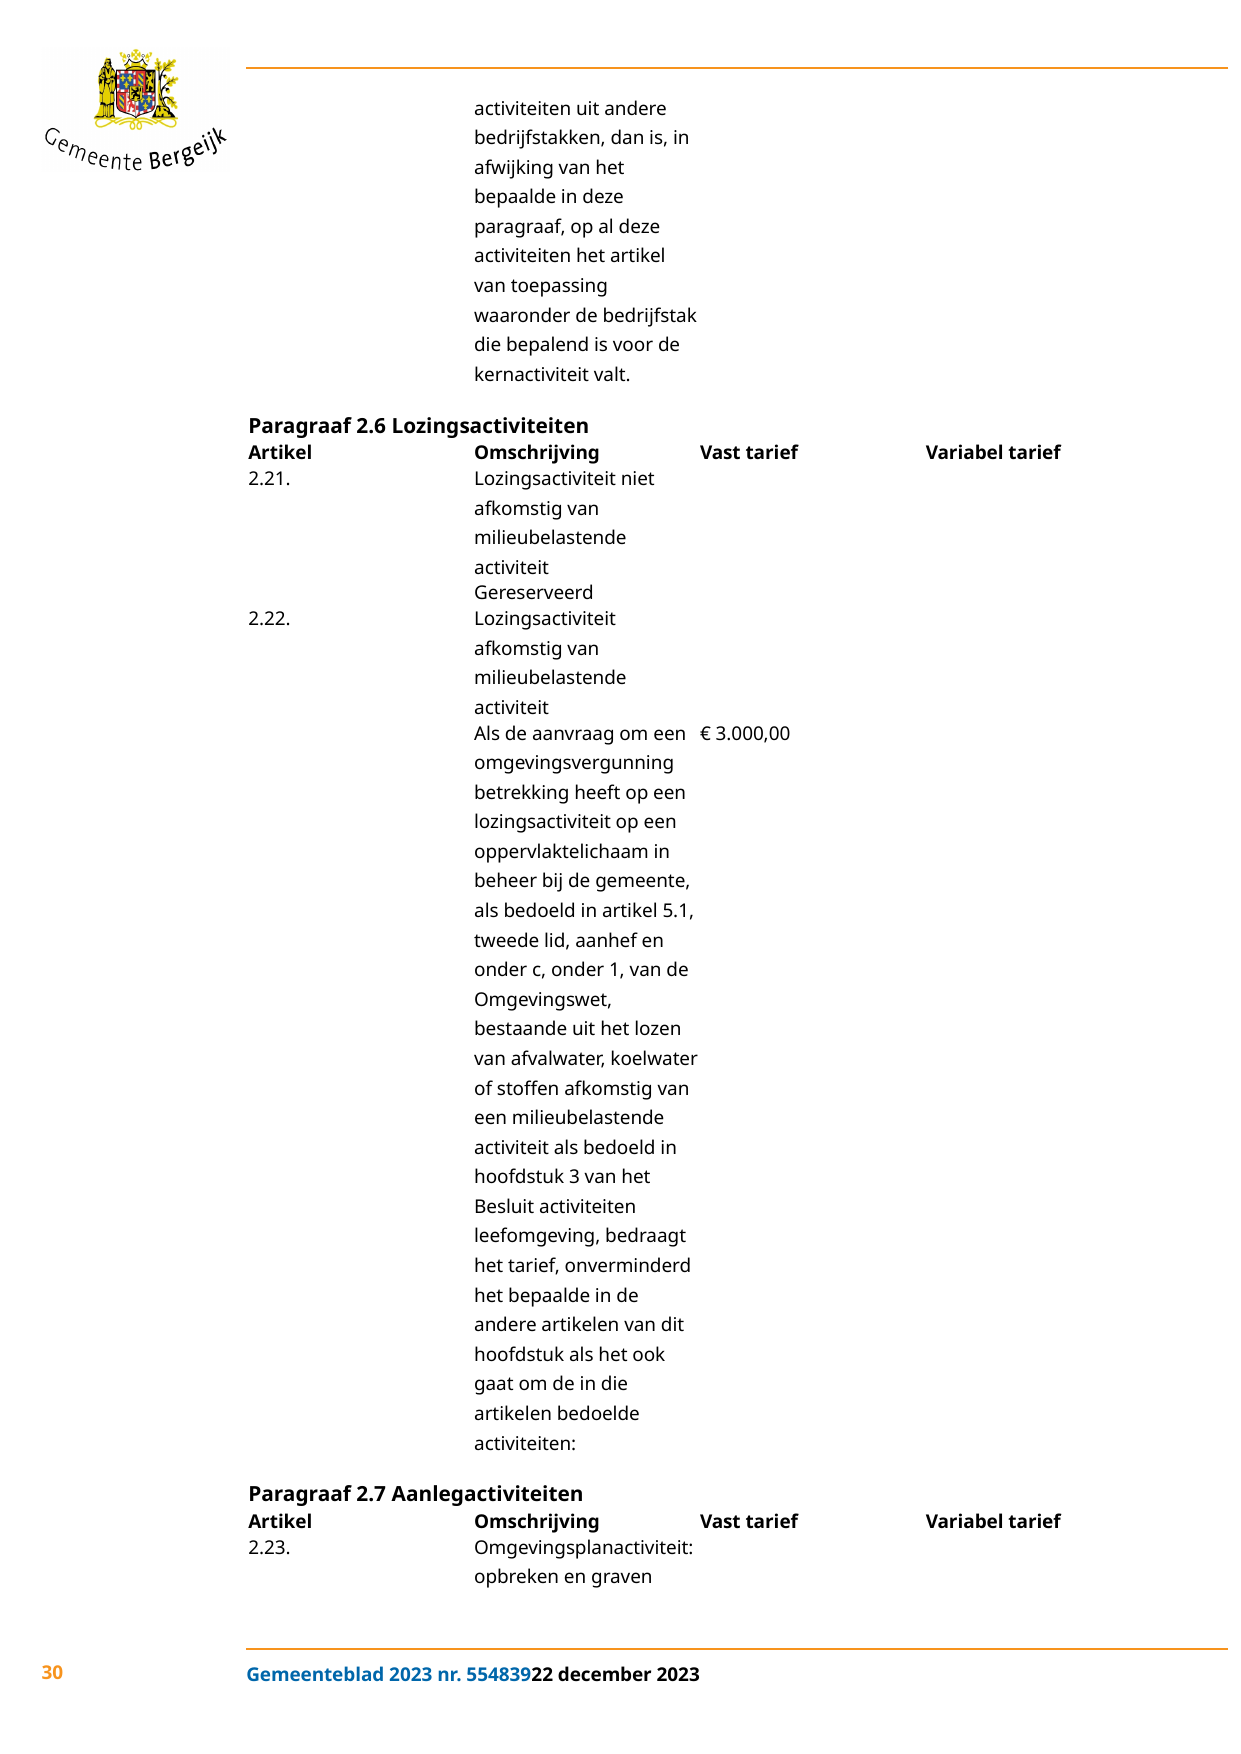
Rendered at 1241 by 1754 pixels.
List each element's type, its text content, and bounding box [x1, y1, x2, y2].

table_cell 2.21. [248, 465, 474, 579]
table_cell 2.23. [248, 1534, 474, 1589]
table_cell [700, 605, 926, 720]
table_header Variabel tarief [926, 439, 1152, 465]
text Paragraaf 2.6 Lozingsactiviteiten [248, 411, 1152, 439]
table_cell [700, 465, 926, 579]
table_cell [248, 580, 474, 605]
table_cell € 3.000,00 [700, 720, 926, 1456]
table_cell [700, 95, 926, 387]
table_cell Omgevingsplanactiviteit: opbreken en graven [474, 1534, 700, 1589]
table_cell 2.22. [248, 605, 474, 720]
table_cell [248, 720, 474, 1456]
table_cell [926, 720, 1152, 1456]
table_cell Lozingsactiviteit afkomstig van milieubelastende activiteit [474, 605, 700, 720]
table_cell [926, 95, 1152, 387]
table_header Omschrijving [474, 439, 700, 465]
table_cell [926, 1534, 1152, 1589]
table_cell [926, 580, 1152, 605]
table_header Artikel [248, 1508, 474, 1534]
table_cell [926, 605, 1152, 720]
table_cell [248, 95, 474, 387]
table_header Variabel tarief [926, 1508, 1152, 1534]
table_header Omschrijving [474, 1508, 700, 1534]
table_cell [700, 1534, 926, 1589]
table_cell Lozingsactiviteit niet afkomstig van milieubelastende activiteit [474, 465, 700, 579]
picture [41, 47, 231, 172]
table_cell [700, 580, 926, 605]
table_cell [926, 465, 1152, 579]
text Paragraaf 2.7 Aanlegactiviteiten [248, 1479, 1152, 1508]
table_header Artikel [248, 439, 474, 465]
table_cell Als de aanvraag om een omgevingsvergunning betrekking heeft op een lozingsactiviteit op een oppervlaktelichaam in beheer bij de gemeente, als bedoeld in artikel 5.1, tweede lid, aanhef en onder c, onder 1, van de Omgevingswet, bestaande uit het lozen van afvalwater, koelwater of stoffen afkomstig van een milieubelastende activiteit als bedoeld in hoofdstuk 3 van het Besluit activiteiten leefomgeving, bedraagt het tarief, onverminderd het bepaalde in de andere artikelen van dit hoofdstuk als het ook gaat om de in die artikelen bedoelde activiteiten: [474, 720, 700, 1456]
table_cell activiteiten uit andere bedrijfstakken, dan is, in afwijking van het bepaalde in deze paragraaf, op al deze activiteiten het artikel van toepassing waaronder de bedrijfstak die bepalend is voor de kernactiviteit valt. [474, 95, 700, 387]
table_header Vast tarief [700, 439, 926, 465]
table_cell Gereserveerd [474, 580, 700, 605]
table_header Vast tarief [700, 1508, 926, 1534]
